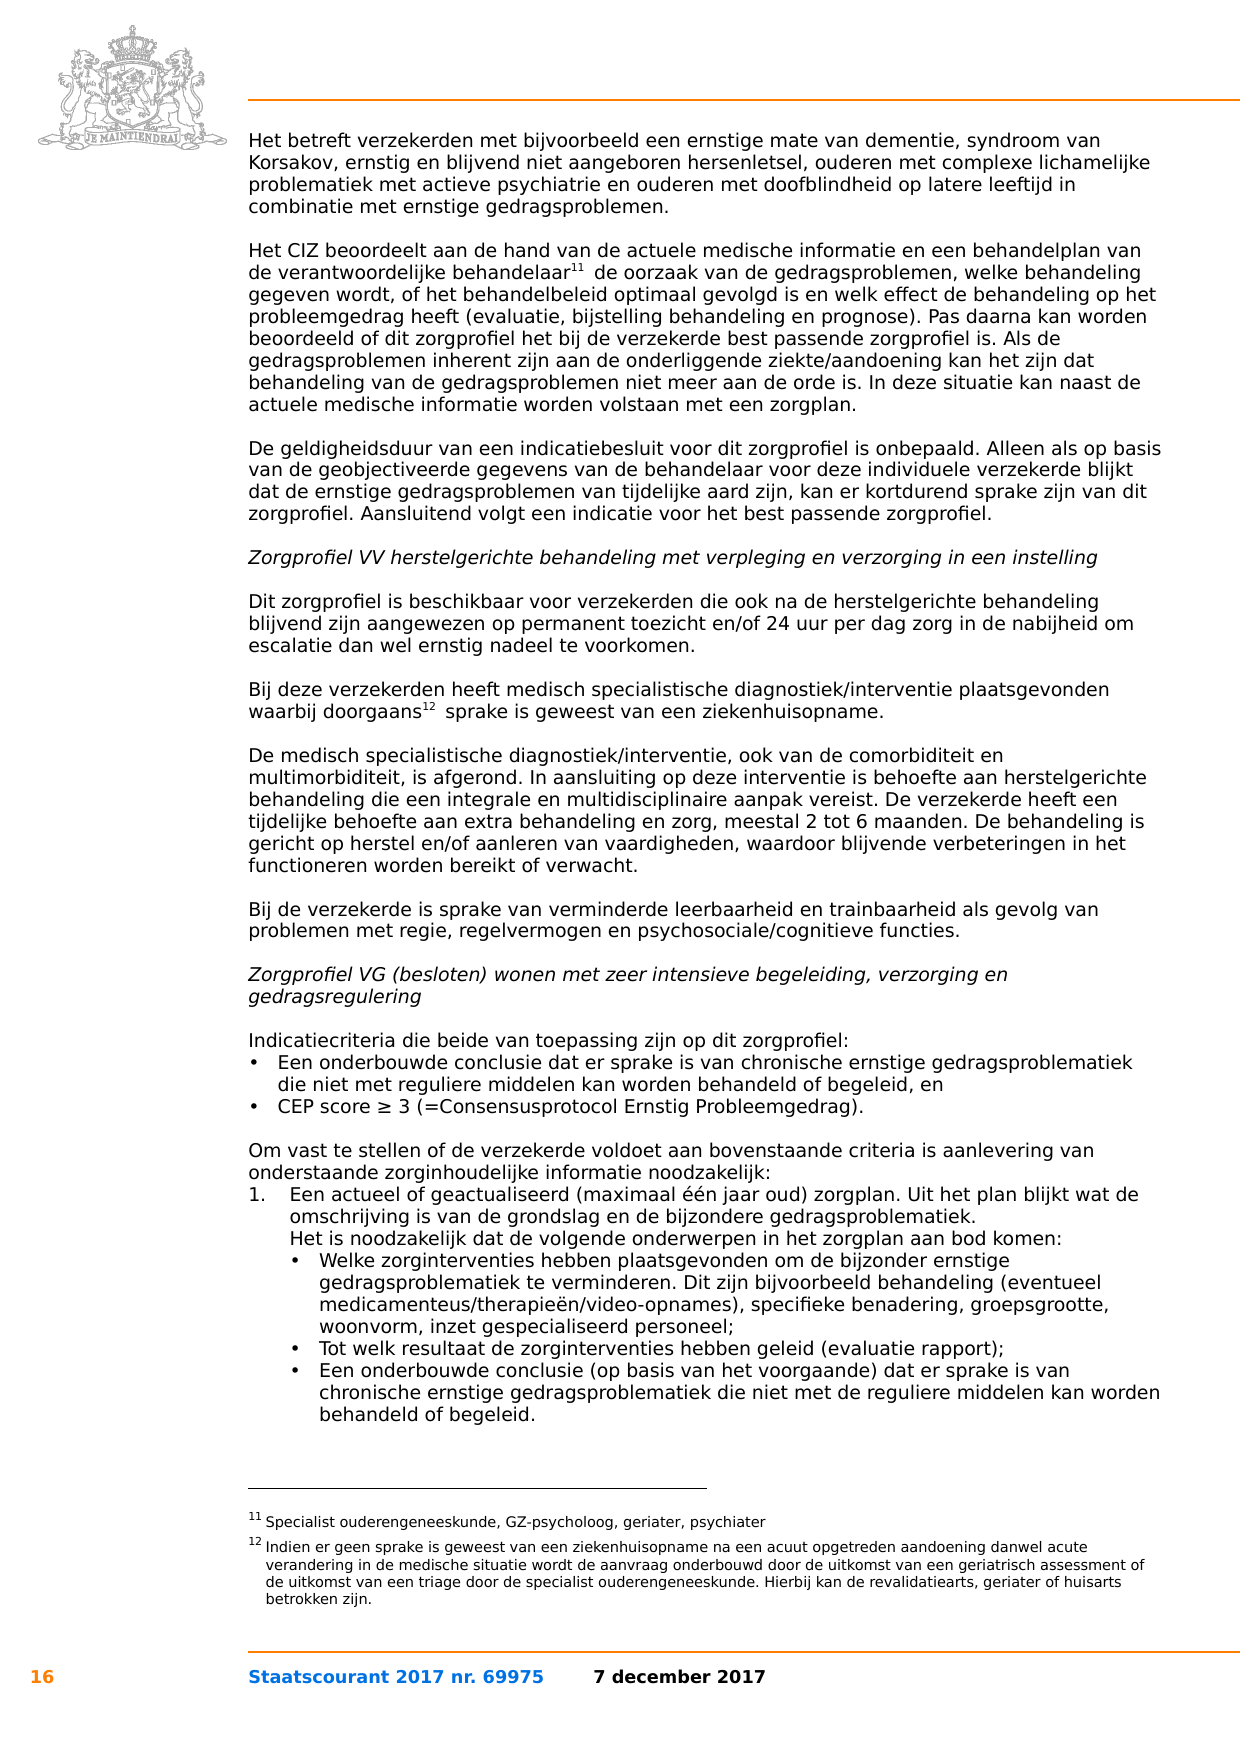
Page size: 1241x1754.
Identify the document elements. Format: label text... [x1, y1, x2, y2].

text Het CIZ beoordeelt aan de hand van de actuele medische informatie en een behandelplan van de verantwoordelijke behandelaar de oorzaak van de gedragsproblemen, welke behandeling gegeven wordt, of het behandelbeleid optimaal gevolgd is en welk effect de behandeling op het probleemgedrag heeft (evaluatie, bijstelling behandeling en prognose). Pas daarna kan worden beoordeeld of dit zorgprofiel het bij de verzekerde best passende zorgprofiel is. Als de gedragsproblemen inherent zijn aan de onderliggende ziekte/aandoening kan het zijn dat behandeling van de gedragsproblemen niet meer aan de orde is. In deze situatie kan naast de actuele medische informatie worden volstaan met een zorgplan. [248, 240, 1163, 416]
text Specialist ouderengeneeskunde, GZ-psycholoog, geriater, psychiater [248, 1510, 1163, 1532]
subtitle Zorgprofiel VG (besloten) wonen met zeer intensieve begeleiding, verzorging en gedragsregulering [248, 964, 1163, 1008]
picture [38, 25, 227, 150]
text Indicatiecriteria die beide van toepassing zijn op dit zorgprofiel: [248, 1030, 1163, 1052]
text • Een onderbouwde conclusie dat er sprake is van chronische ernstige gedragsproblematiek die niet met reguliere middelen kan worden behandeld of begeleid, en [248, 1052, 1163, 1096]
text Indien er geen sprake is geweest van een ziekenhuisopname na een acuut opgetreden aandoening danwel acute verandering in de medische situatie wordt de aanvraag onderbouwd door de uitkomst van een geriatrisch assessment of de uitkomst van een triage door de specialist ouderengeneeskunde. Hierbij kan de revalidatiearts, geriater of huisarts betrokken zijn. [248, 1535, 1163, 1608]
text Het betreft verzekerden met bijvoorbeeld een ernstige mate van dementie, syndroom van Korsakov, ernstig en blijvend niet aangeboren hersenletsel, ouderen met complexe lichamelijke problematiek met actieve psychiatrie en ouderen met doofblindheid op latere leeftijd in combinatie met ernstige gedragsproblemen. [248, 130, 1163, 218]
text Bij de verzekerde is sprake van verminderde leerbaarheid en trainbaarheid als gevolg van problemen met regie, regelvermogen en psychosociale/cognitieve functies. [248, 898, 1163, 942]
text De geldigheidsduur van een indicatiebesluit voor dit zorgprofiel is onbepaald. Alleen als op basis van de geobjectiveerde gegevens van de behandelaar voor deze individuele verzekerde blijkt dat de ernstige gedragsproblemen van tijdelijke aard zijn, kan er kortdurend sprake zijn van dit zorgprofiel. Aansluitend volgt een indicatie voor het best passende zorgprofiel. [248, 437, 1163, 525]
text De medisch specialistische diagnostiek/interventie, ook van de comorbiditeit en multimorbiditeit, is afgerond. In aansluiting op deze interventie is behoefte aan herstelgerichte behandeling die een integrale en multidisciplinaire aanpak vereist. De verzekerde heeft een tijdelijke behoefte aan extra behandeling en zorg, meestal 2 tot 6 maanden. De behandeling is gericht op herstel en/of aanleren van vaardigheden, waardoor blijvende verbeteringen in het functioneren worden bereikt of verwacht. [248, 745, 1163, 877]
subtitle Zorgprofiel VV herstelgerichte behandeling met verpleging en verzorging in een instelling [248, 547, 1163, 569]
text Om vast te stellen of de verzekerde voldoet aan bovenstaande criteria is aanlevering van onderstaande zorginhoudelijke informatie noodzakelijk: [248, 1140, 1163, 1184]
text Bij deze verzekerden heeft medisch specialistische diagnostiek/interventie plaatsgevonden waarbij doorgaans sprake is geweest van een ziekenhuisopname. [248, 679, 1163, 723]
text • Welke zorginterventies hebben plaatsgevonden om de bijzonder ernstige gedragsproblematiek te verminderen. Dit zijn bijvoorbeeld behandeling (eventueel medicamenteus/therapieën/video-opnames), specifieke benadering, groepsgrootte, woonvorm, inzet gespecialiseerd personeel; [289, 1250, 1163, 1338]
text • Een onderbouwde conclusie (op basis van het voorgaande) dat er sprake is van chronische ernstige gedragsproblematiek die niet met de reguliere middelen kan worden behandeld of begeleid. [289, 1360, 1163, 1426]
text Dit zorgprofiel is beschikbaar voor verzekerden die ook na de herstelgerichte behandeling blijvend zijn aangewezen op permanent toezicht en/of 24 uur per dag zorg in de nabijheid om escalatie dan wel ernstig nadeel te voorkomen. [248, 591, 1163, 657]
text • CEP score ≥ 3 (=Consensusprotocol Ernstig Probleemgedrag). [248, 1096, 1163, 1118]
text 1. Een actueel of geactualiseerd (maximaal één jaar oud) zorgplan. Uit het plan blijkt wat de omschrijving is van de grondslag en de bijzondere gedragsproblematiek. [248, 1184, 1163, 1228]
text • Tot welk resultaat de zorginterventies hebben geleid (evaluatie rapport); [289, 1338, 1163, 1360]
text Het is noodzakelijk dat de volgende onderwerpen in het zorgplan aan bod komen: [289, 1228, 1163, 1250]
